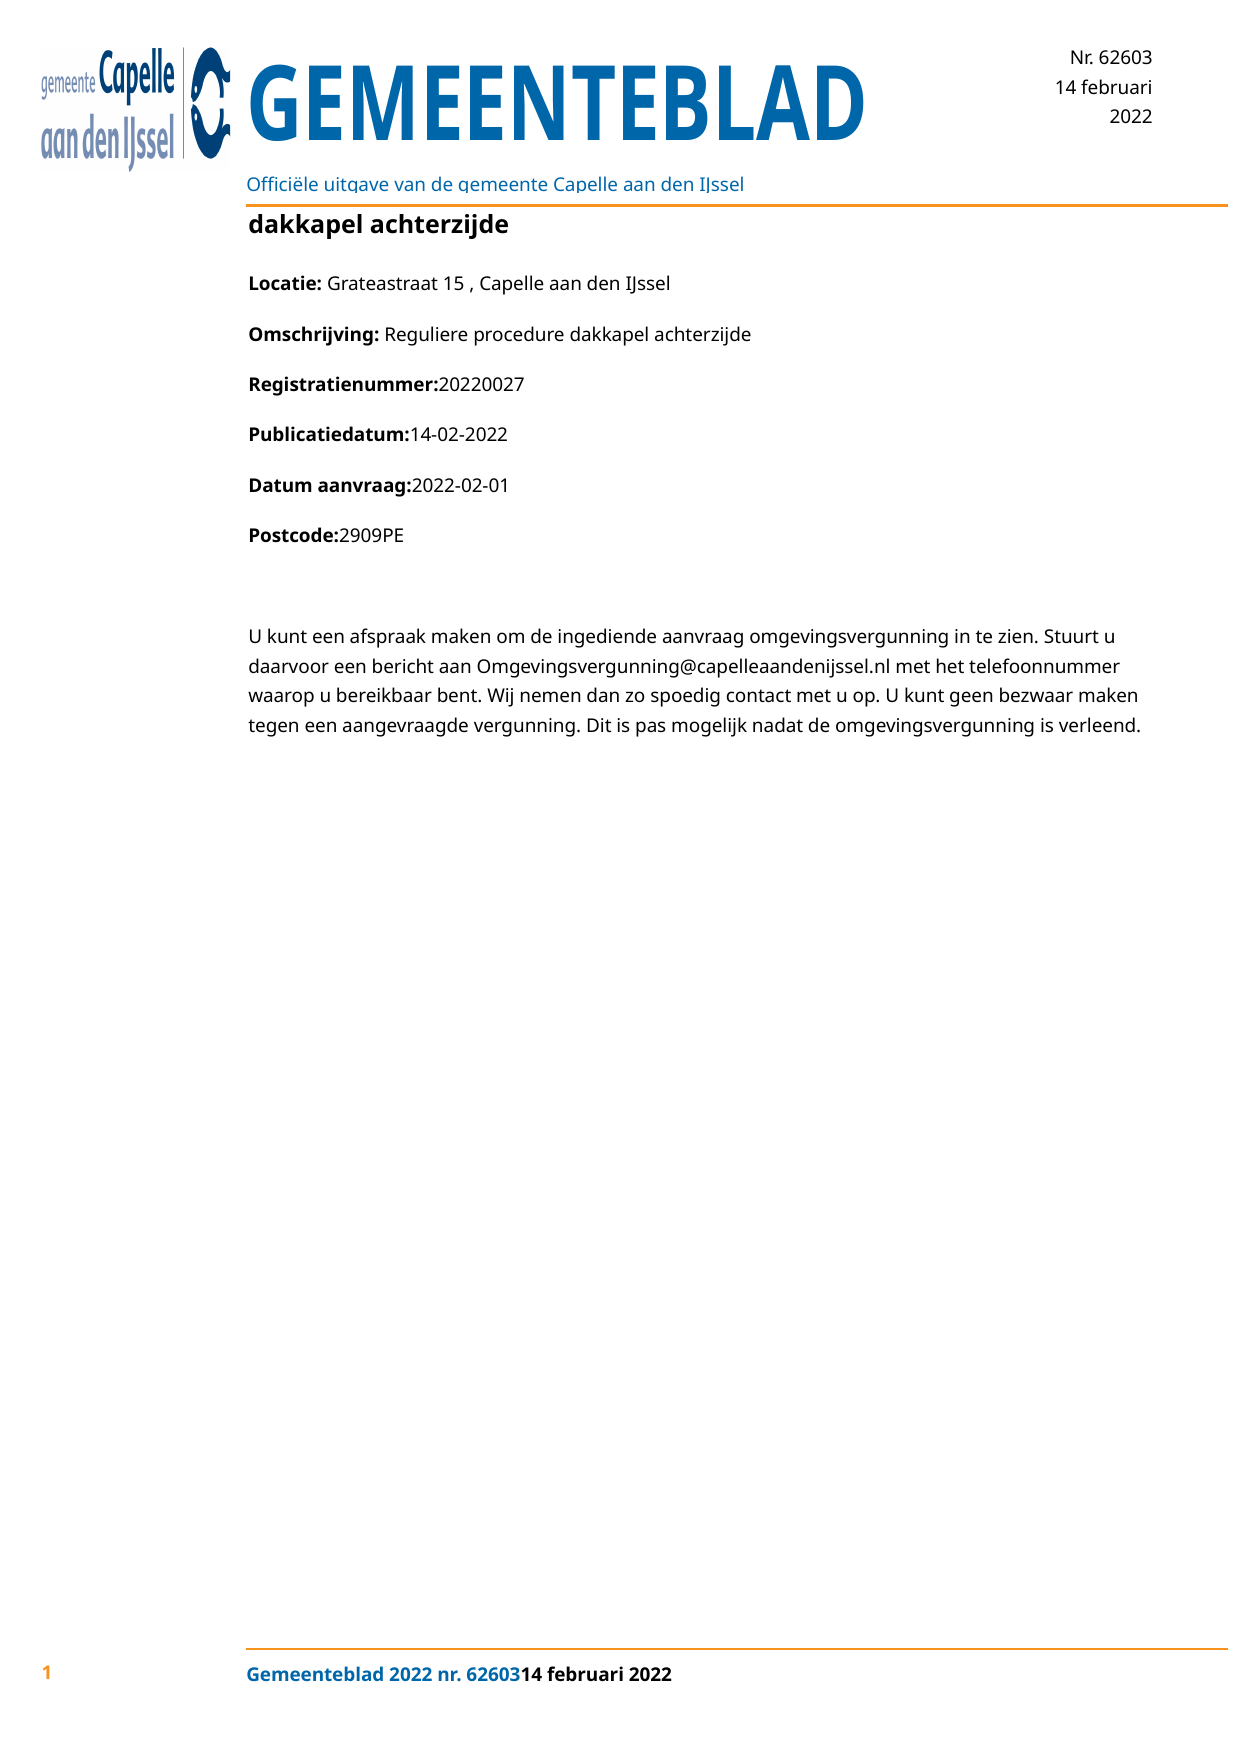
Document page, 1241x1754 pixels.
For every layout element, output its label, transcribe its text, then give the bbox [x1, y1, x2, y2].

picture [41, 47, 231, 172]
text Datum aanvraag:2022-02-01 [248, 472, 1152, 498]
text Postcode:2909PE [248, 522, 1152, 548]
text dakkapel achterzijde [248, 207, 1152, 241]
text U kunt een afspraak maken om de ingediende aanvraag omgevingsvergunning in te zien. Stuurt u daarvoor een bericht aan Omgevingsvergunning@capelleaandenijssel.nl met het telefoonnummer waarop u bereikbaar bent. Wij nemen dan zo spoedig contact met u op. U kunt geen bezwaar maken tegen een aangevraagde vergunning. Dit is pas mogelijk nadat de omgevingsvergunning is verleend. [248, 623, 1152, 738]
text Omschrijving: Reguliere procedure dakkapel achterzijde [248, 321, 1152, 346]
text Registratienummer:20220027 [248, 371, 1152, 397]
text Locatie: Grateastraat 15 , Capelle aan den IJssel [248, 270, 1152, 296]
text Publicatiedatum:14-02-2022 [248, 422, 1152, 447]
